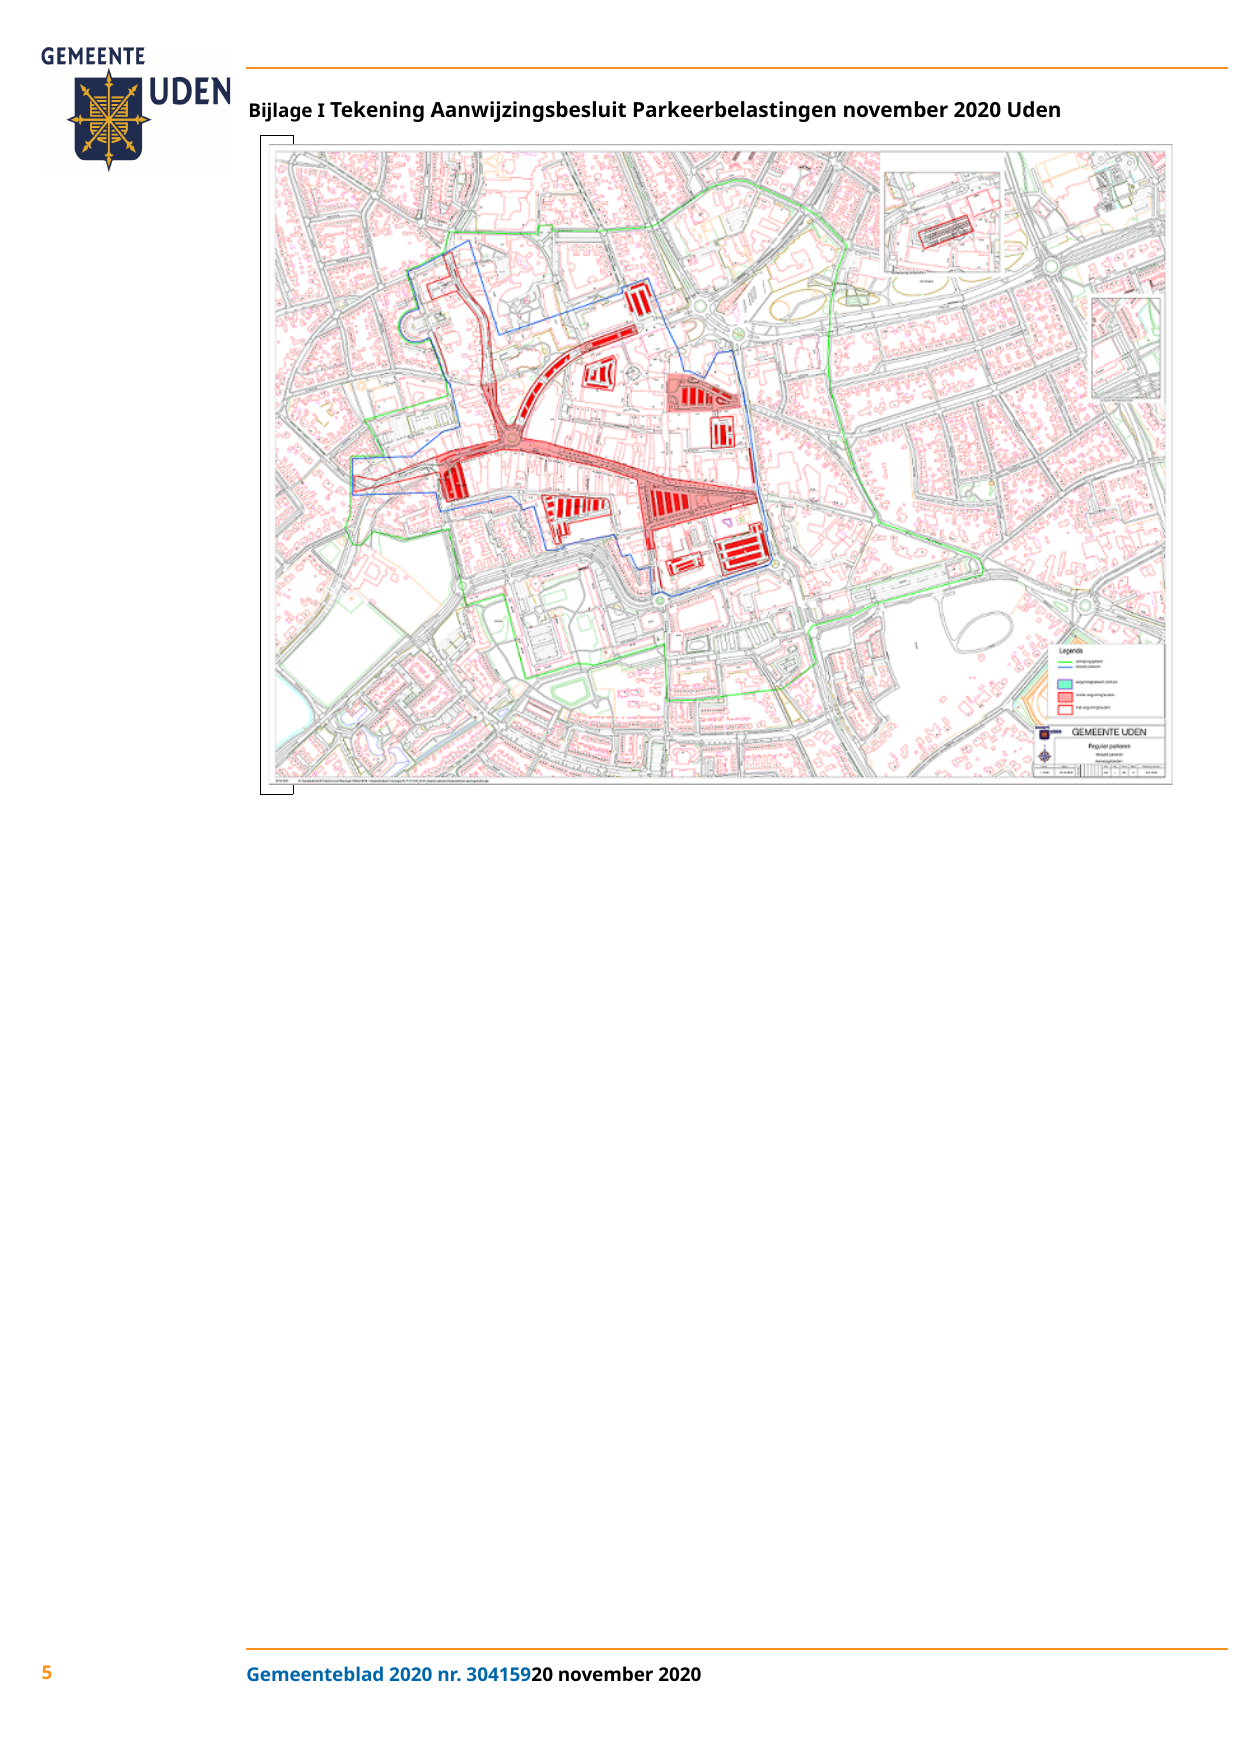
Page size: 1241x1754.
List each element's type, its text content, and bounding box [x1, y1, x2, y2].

picture [268, 144, 1173, 785]
text Bijlage I Tekening Aanwijzingsbesluit Parkeerbelastingen november 2020 Uden [248, 95, 1152, 123]
picture [41, 47, 231, 172]
